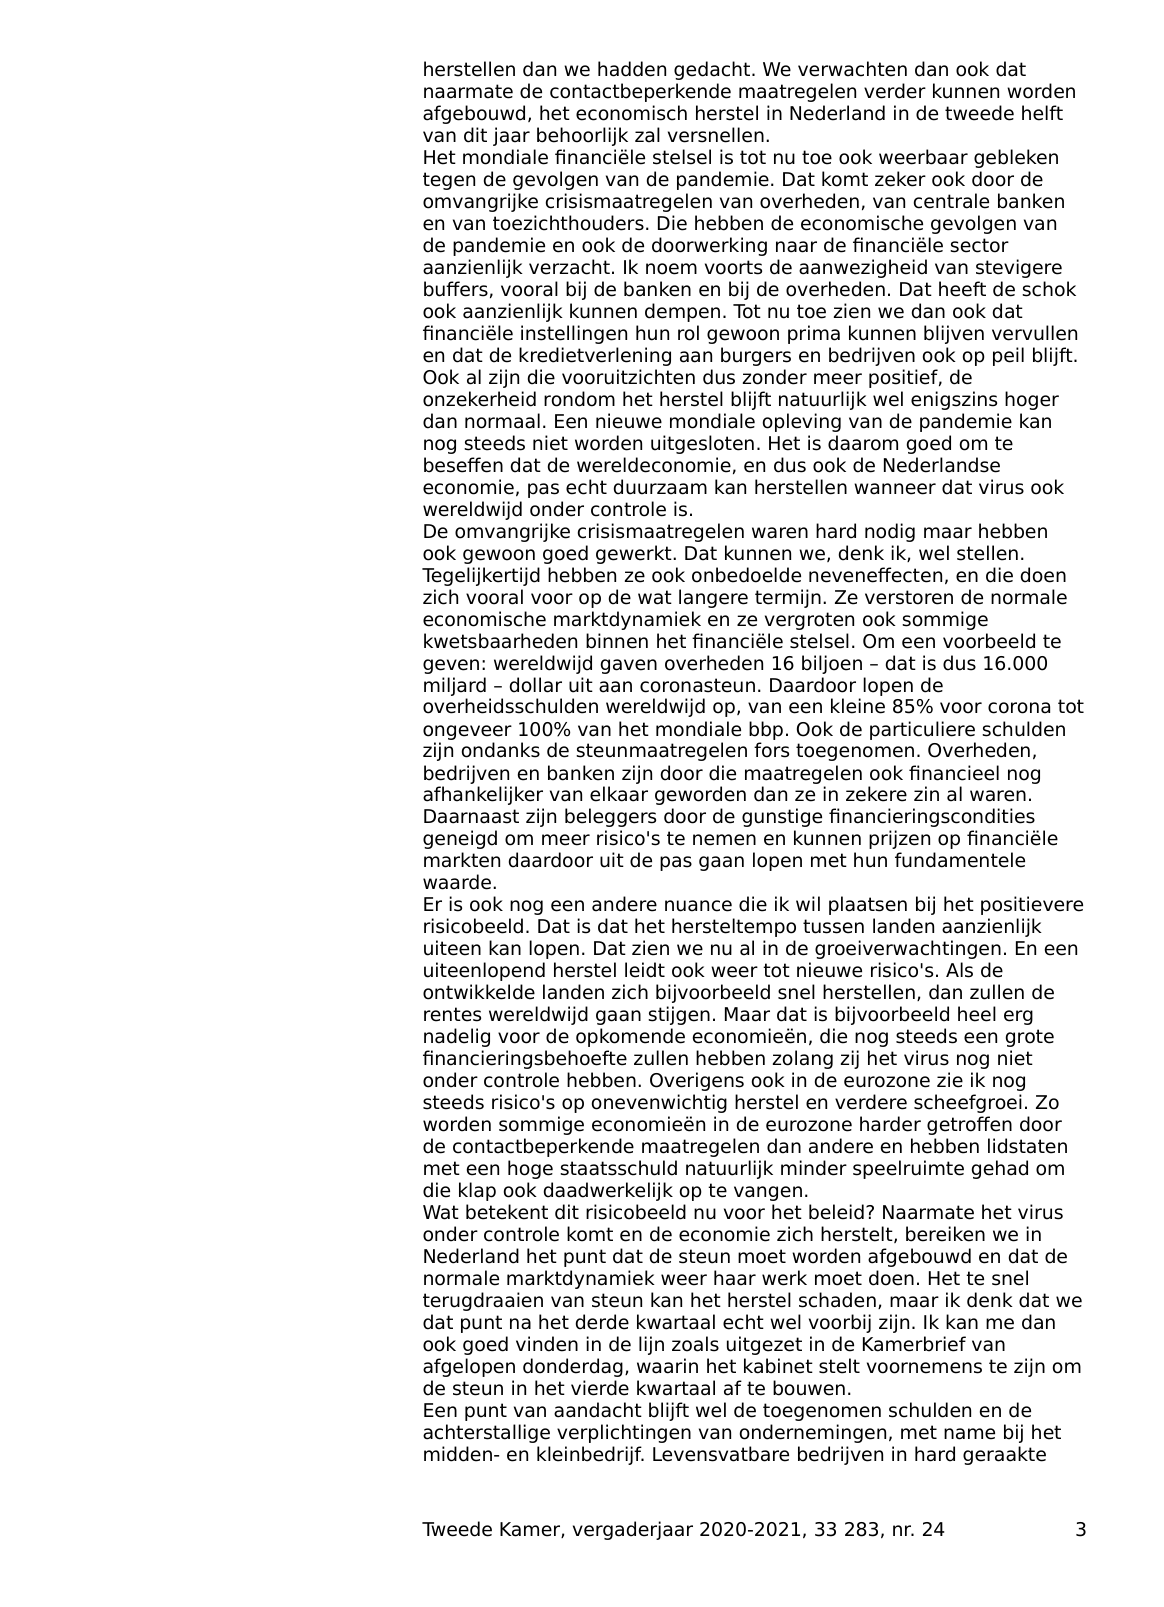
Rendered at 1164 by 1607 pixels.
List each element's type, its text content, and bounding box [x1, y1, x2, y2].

text Er is ook nog een andere nuance die ik wil plaatsen bij het positievere risicobeeld. Dat is dat het hersteltempo tussen landen aanzienlijk uiteen kan lopen. Dat zien we nu al in de groeiverwachtingen. En een uiteenlopend herstel leidt ook weer tot nieuwe risico's. Als de ontwikkelde landen zich bijvoorbeeld snel herstellen, dan zullen de rentes wereldwijd gaan stijgen. Maar dat is bijvoorbeeld heel erg nadelig voor de opkomende economieën, die nog steeds een grote financieringsbehoefte zullen hebben zolang zij het virus nog niet onder controle hebben. Overigens ook in de eurozone zie ik nog steeds risico's op onevenwichtig herstel en verdere scheefgroei. Zo worden sommige economieën in de eurozone harder getroffen door de contactbeperkende maatregelen dan andere en hebben lidstaten met een hoge staatsschuld natuurlijk minder speelruimte gehad om die klap ook daadwerkelijk op te vangen. [422, 894, 1087, 1202]
text Wat betekent dit risicobeeld nu voor het beleid? Naarmate het virus onder controle komt en de economie zich herstelt, bereiken we in Nederland het punt dat de steun moet worden afgebouwd en dat de normale marktdynamiek weer haar werk moet doen. Het te snel terugdraaien van steun kan het herstel schaden, maar ik denk dat we dat punt na het derde kwartaal echt wel voorbij zijn. Ik kan me dan ook goed vinden in de lijn zoals uitgezet in de Kamerbrief van afgelopen donderdag, waarin het kabinet stelt voornemens te zijn om de steun in het vierde kwartaal af te bouwen. [422, 1202, 1087, 1400]
text herstellen dan we hadden gedacht. We verwachten dan ook dat naarmate de contactbeperkende maatregelen verder kunnen worden afgebouwd, het economisch herstel in Nederland in de tweede helft van dit jaar behoorlijk zal versnellen. [422, 59, 1087, 147]
text Een punt van aandacht blijft wel de toegenomen schulden en de achterstallige verplichtingen van ondernemingen, met name bij het midden- en kleinbedrijf. Levensvatbare bedrijven in hard geraakte [422, 1400, 1087, 1466]
text De omvangrijke crisismaatregelen waren hard nodig maar hebben ook gewoon goed gewerkt. Dat kunnen we, denk ik, wel stellen. Tegelijkertijd hebben ze ook onbedoelde neveneffecten, en die doen zich vooral voor op de wat langere termijn. Ze verstoren de normale economische marktdynamiek en ze vergroten ook sommige kwetsbaarheden binnen het financiële stelsel. Om een voorbeeld te geven: wereldwijd gaven overheden 16 biljoen – dat is dus 16.000 miljard – dollar uit aan coronasteun. Daardoor lopen de overheidsschulden wereldwijd op, van een kleine 85% voor corona tot ongeveer 100% van het mondiale bbp. Ook de particuliere schulden zijn ondanks de steunmaatregelen fors toegenomen. Overheden, bedrijven en banken zijn door die maatregelen ook financieel nog afhankelijker van elkaar geworden dan ze in zekere zin al waren. Daarnaast zijn beleggers door de gunstige financieringscondities geneigd om meer risico's te nemen en kunnen prijzen op financiële markten daardoor uit de pas gaan lopen met hun fundamentele waarde. [422, 521, 1087, 894]
text Ook al zijn die vooruitzichten dus zonder meer positief, de onzekerheid rondom het herstel blijft natuurlijk wel enigszins hoger dan normaal. Een nieuwe mondiale opleving van de pandemie kan nog steeds niet worden uitgesloten. Het is daarom goed om te beseffen dat de wereldeconomie, en dus ook de Nederlandse economie, pas echt duurzaam kan herstellen wanneer dat virus ook wereldwijd onder controle is. [422, 367, 1087, 521]
text Het mondiale financiële stelsel is tot nu toe ook weerbaar gebleken tegen de gevolgen van de pandemie. Dat komt zeker ook door de omvangrijke crisismaatregelen van overheden, van centrale banken en van toezichthouders. Die hebben de economische gevolgen van de pandemie en ook de doorwerking naar de financiële sector aanzienlijk verzacht. Ik noem voorts de aanwezigheid van stevigere buffers, vooral bij de banken en bij de overheden. Dat heeft de schok ook aanzienlijk kunnen dempen. Tot nu toe zien we dan ook dat financiële instellingen hun rol gewoon prima kunnen blijven vervullen en dat de kredietverlening aan burgers en bedrijven ook op peil blijft. [422, 147, 1087, 367]
